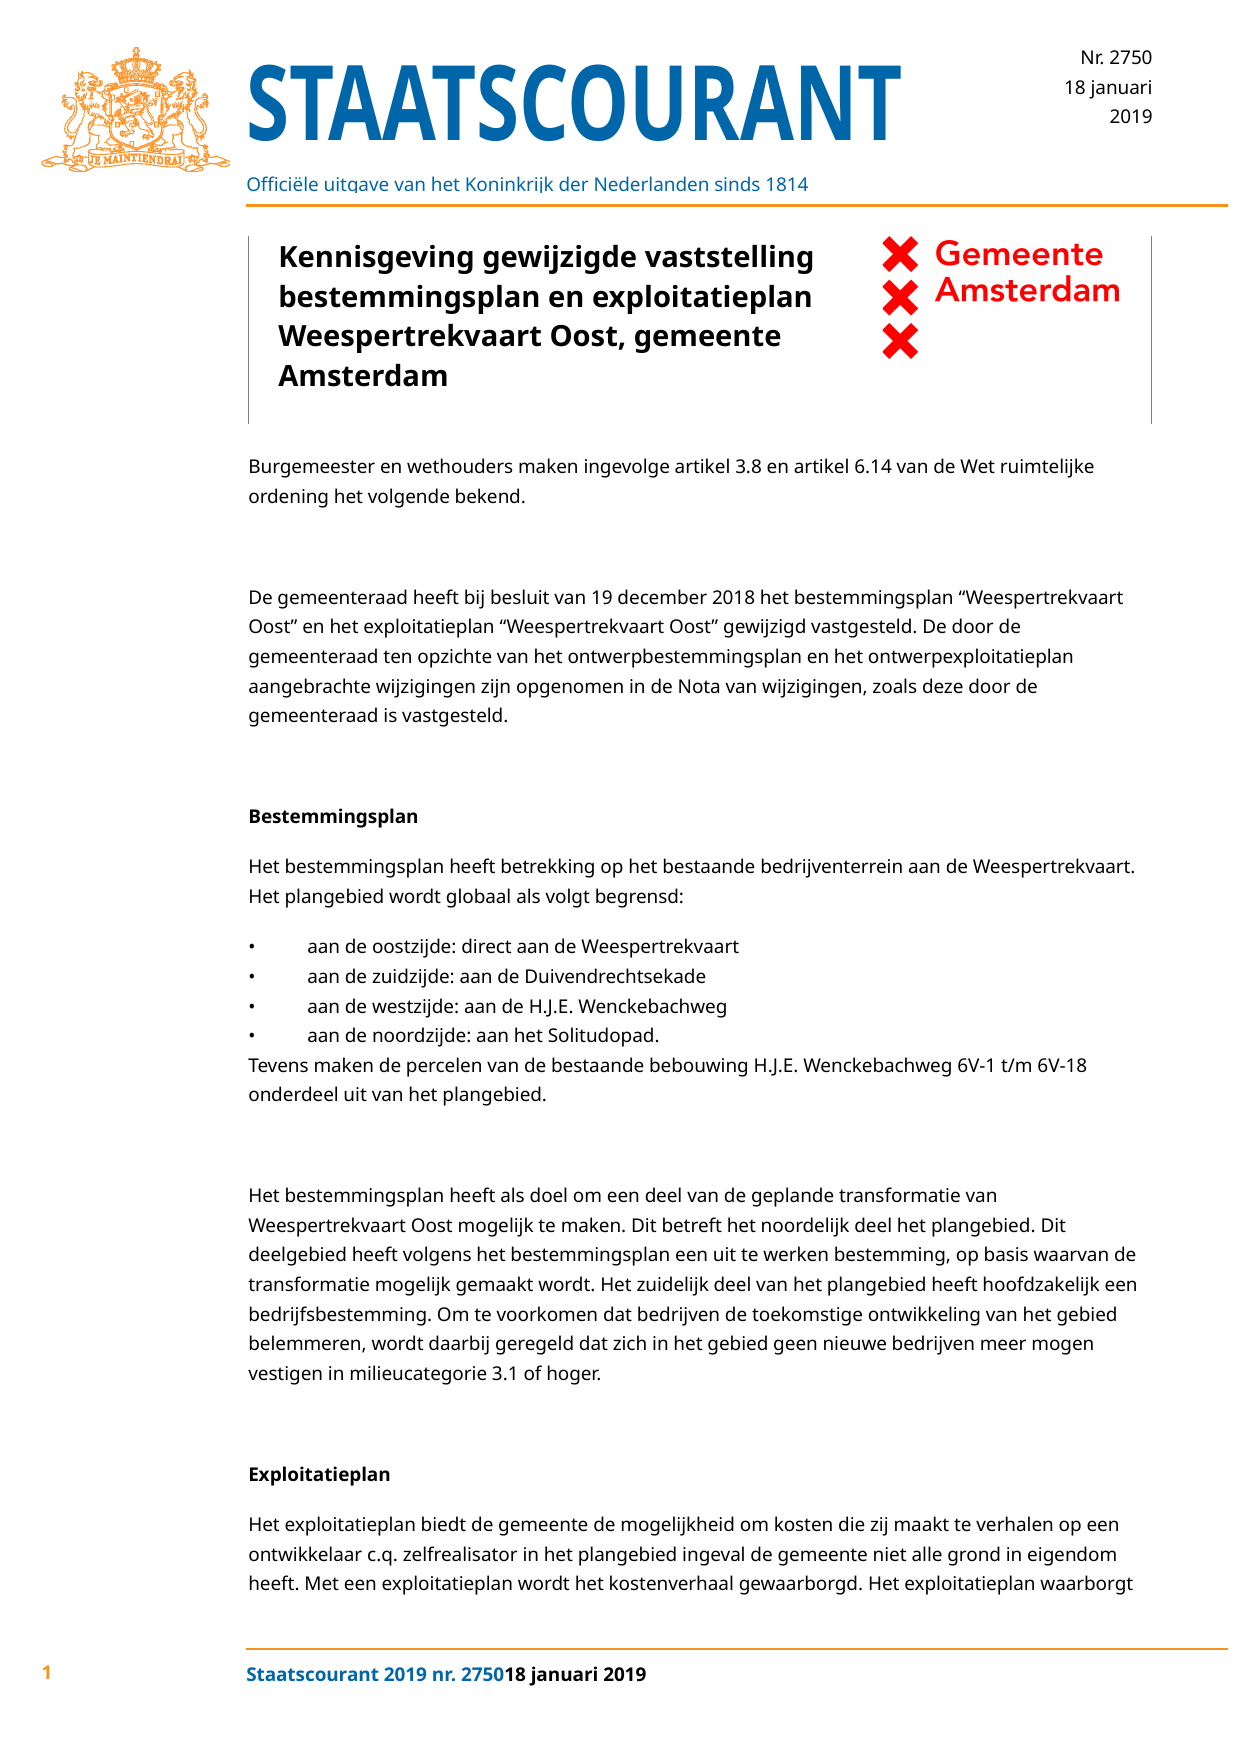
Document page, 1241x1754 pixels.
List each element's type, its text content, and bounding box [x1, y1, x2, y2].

list aan de noordzijde: aan het Solitudopad. [248, 1022, 1152, 1048]
picture [882, 236, 1119, 359]
list aan de oostzijde: direct aan de Weespertrekvaart [248, 934, 1152, 959]
text Het bestemmingsplan heeft betrekking op het bestaande bedrijventerrein aan de Weespertrekvaart. Het plangebied wordt globaal als volgt begrensd: [248, 854, 1152, 909]
text Bestemmingsplan [248, 803, 1152, 829]
text Exploitatieplan [248, 1461, 1152, 1486]
table_header Kennisgeving gewijzigde vaststelling bestemmingsplan en exploitatieplan Weespertrekvaart Oost, gemeente Amsterdam [249, 236, 850, 424]
text Het bestemmingsplan heeft als doel om een deel van de geplande transformatie van Weespertrekvaart Oost mogelijk te maken. Dit betreft het noordelijk deel het plangebied. Dit deelgebied heeft volgens het bestemmingsplan een uit te werken bestemming, op basis waarvan de transformatie mogelijk gemaakt wordt. Het zuidelijk deel van het plangebied heeft hoofdzakelijk een bedrijfsbestemming. Om te voorkomen dat bedrijven de toekomstige ontwikkeling van het gebied belemmeren, wordt daarbij geregeld dat zich in het gebied geen nieuwe bedrijven meer mogen vestigen in milieucategorie 3.1 of hoger. [248, 1182, 1152, 1386]
picture [41, 47, 231, 172]
table_header [850, 236, 1151, 424]
list aan de westzijde: aan de H.J.E. Wenckebachweg [248, 993, 1152, 1018]
text De gemeenteraad heeft bij besluit van 19 december 2018 het bestemmingsplan “Weespertrekvaart Oost” en het exploitatieplan “Weespertrekvaart Oost” gewijzigd vastgesteld. De door de gemeenteraad ten opzichte van het ontwerpbestemmingsplan en het ontwerpexploitatieplan aangebrachte wijzigingen zijn opgenomen in de Nota van wijzigingen, zoals deze door de gemeenteraad is vastgesteld. [248, 584, 1152, 728]
list aan de zuidzijde: aan de Duivendrechtsekade [248, 963, 1152, 989]
text Het exploitatieplan biedt de gemeente de mogelijkheid om kosten die zij maakt te verhalen op een ontwikkelaar c.q. zelfrealisator in het plangebied ingeval de gemeente niet alle grond in eigendom heeft. Met een exploitatieplan wordt het kostenverhaal gewaarborgd. Het exploitatieplan waarborgt [248, 1511, 1152, 1596]
text Burgemeester en wethouders maken ingevolge artikel 3.8 en artikel 6.14 van de Wet ruimtelijke ordening het volgende bekend. [248, 454, 1152, 509]
text Tevens maken de percelen van de bestaande bebouwing H.J.E. Wenckebachweg 6V-1 t/m 6V-18 onderdeel uit van het plangebied. [248, 1052, 1152, 1107]
